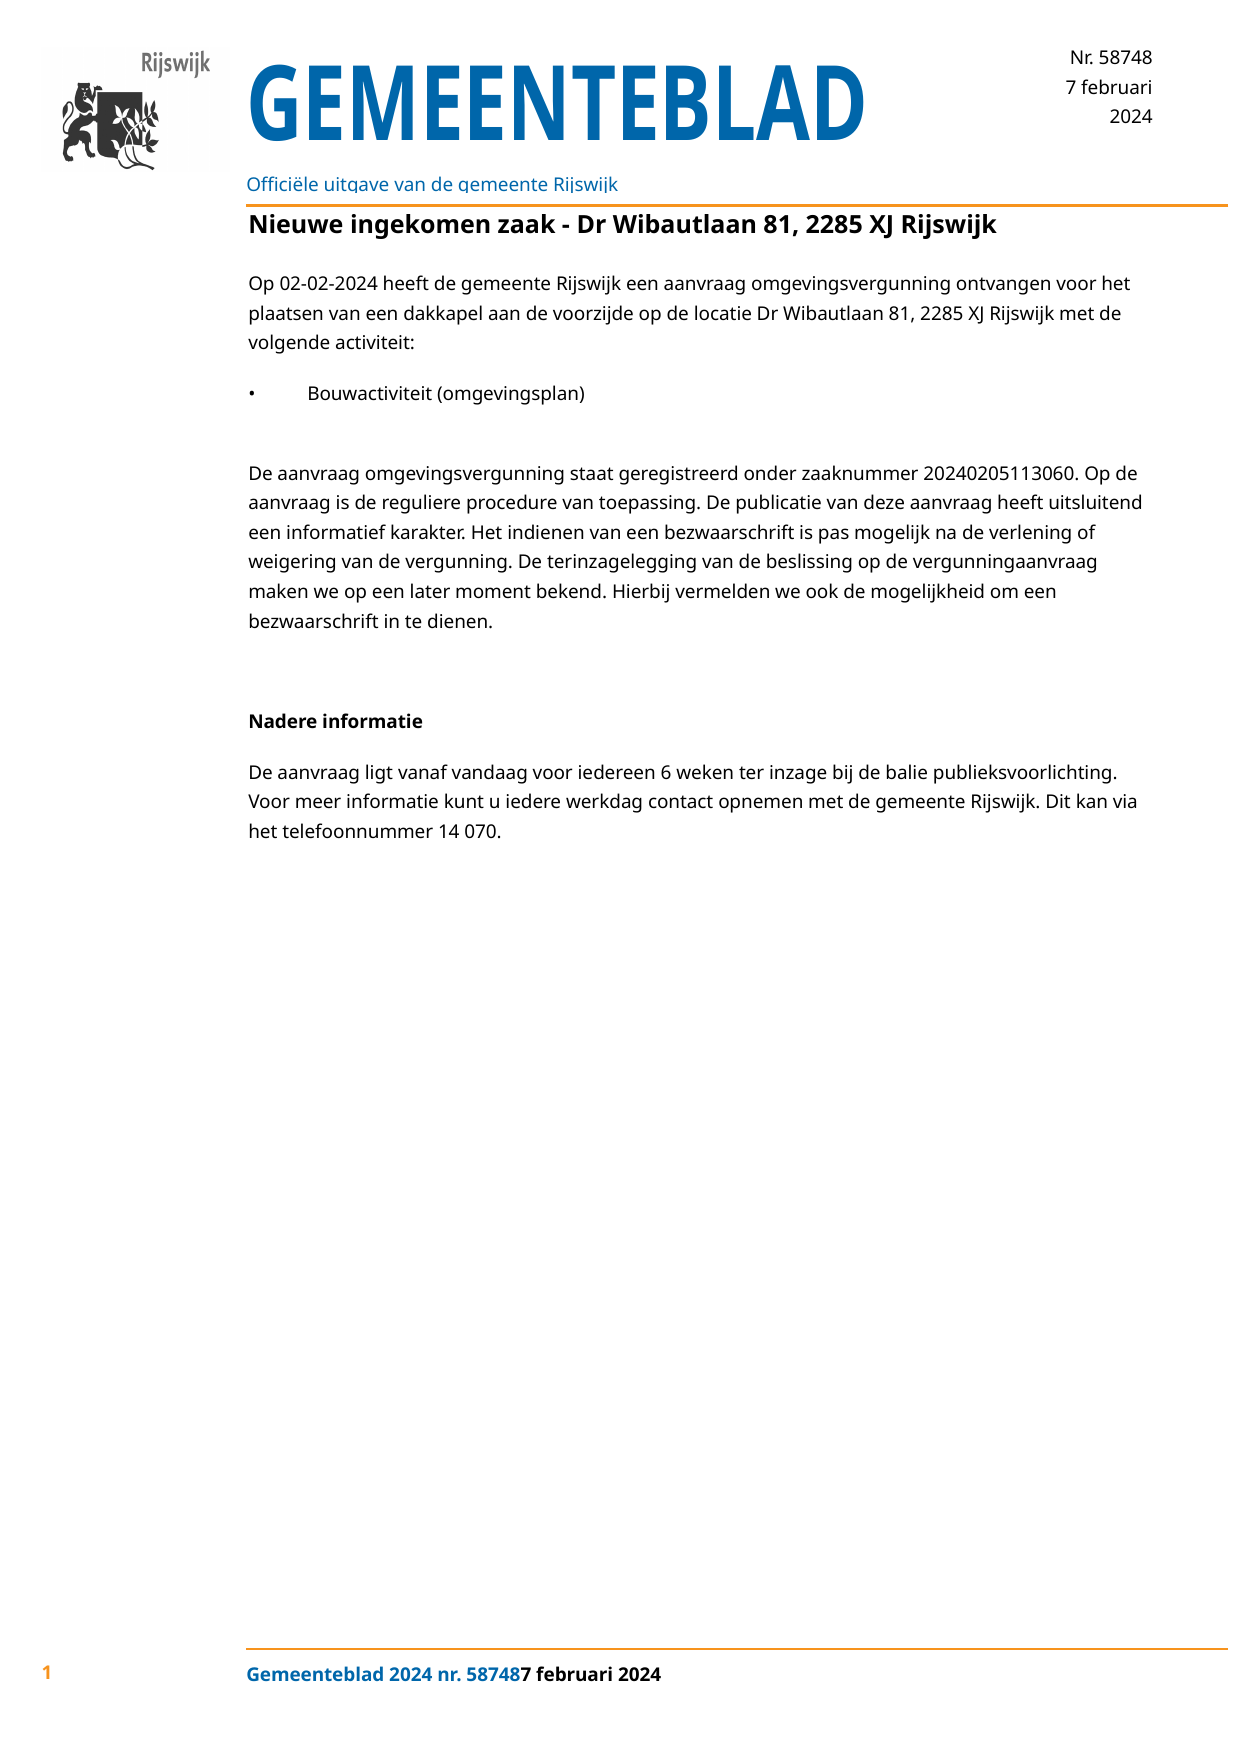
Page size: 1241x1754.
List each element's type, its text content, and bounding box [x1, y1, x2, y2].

picture [41, 47, 231, 172]
list Bouwactiviteit (omgevingsplan) [248, 380, 1152, 406]
text Op 02-02-2024 heeft de gemeente Rijswijk een aanvraag omgevingsvergunning ontvangen voor het plaatsen van een dakkapel aan de voorzijde op de locatie Dr Wibautlaan 81, 2285 XJ Rijswijk met de volgende activiteit: [248, 270, 1152, 355]
text De aanvraag omgevingsvergunning staat geregistreerd onder zaaknummer 20240205113060. Op de aanvraag is de reguliere procedure van toepassing. De publicatie van deze aanvraag heeft uitsluitend een informatief karakter. Het indienen van een bezwaarschrift is pas mogelijk na de verlening of weigering van de vergunning. De terinzagelegging van de beslissing op de vergunningaanvraag maken we op een later moment bekend. Hierbij vermelden we ook de mogelijkheid om een bezwaarschrift in te dienen. [248, 460, 1152, 633]
text De aanvraag ligt vanaf vandaag voor iedereen 6 weken ter inzage bij de balie publieksvoorlichting. Voor meer informatie kunt u iedere werkdag contact opnemen met de gemeente Rijswijk. Dit kan via het telefoonnummer 14 070. [248, 759, 1152, 844]
text Nadere informatie [248, 709, 1152, 734]
text Nieuwe ingekomen zaak - Dr Wibautlaan 81, 2285 XJ Rijswijk [248, 207, 1152, 241]
